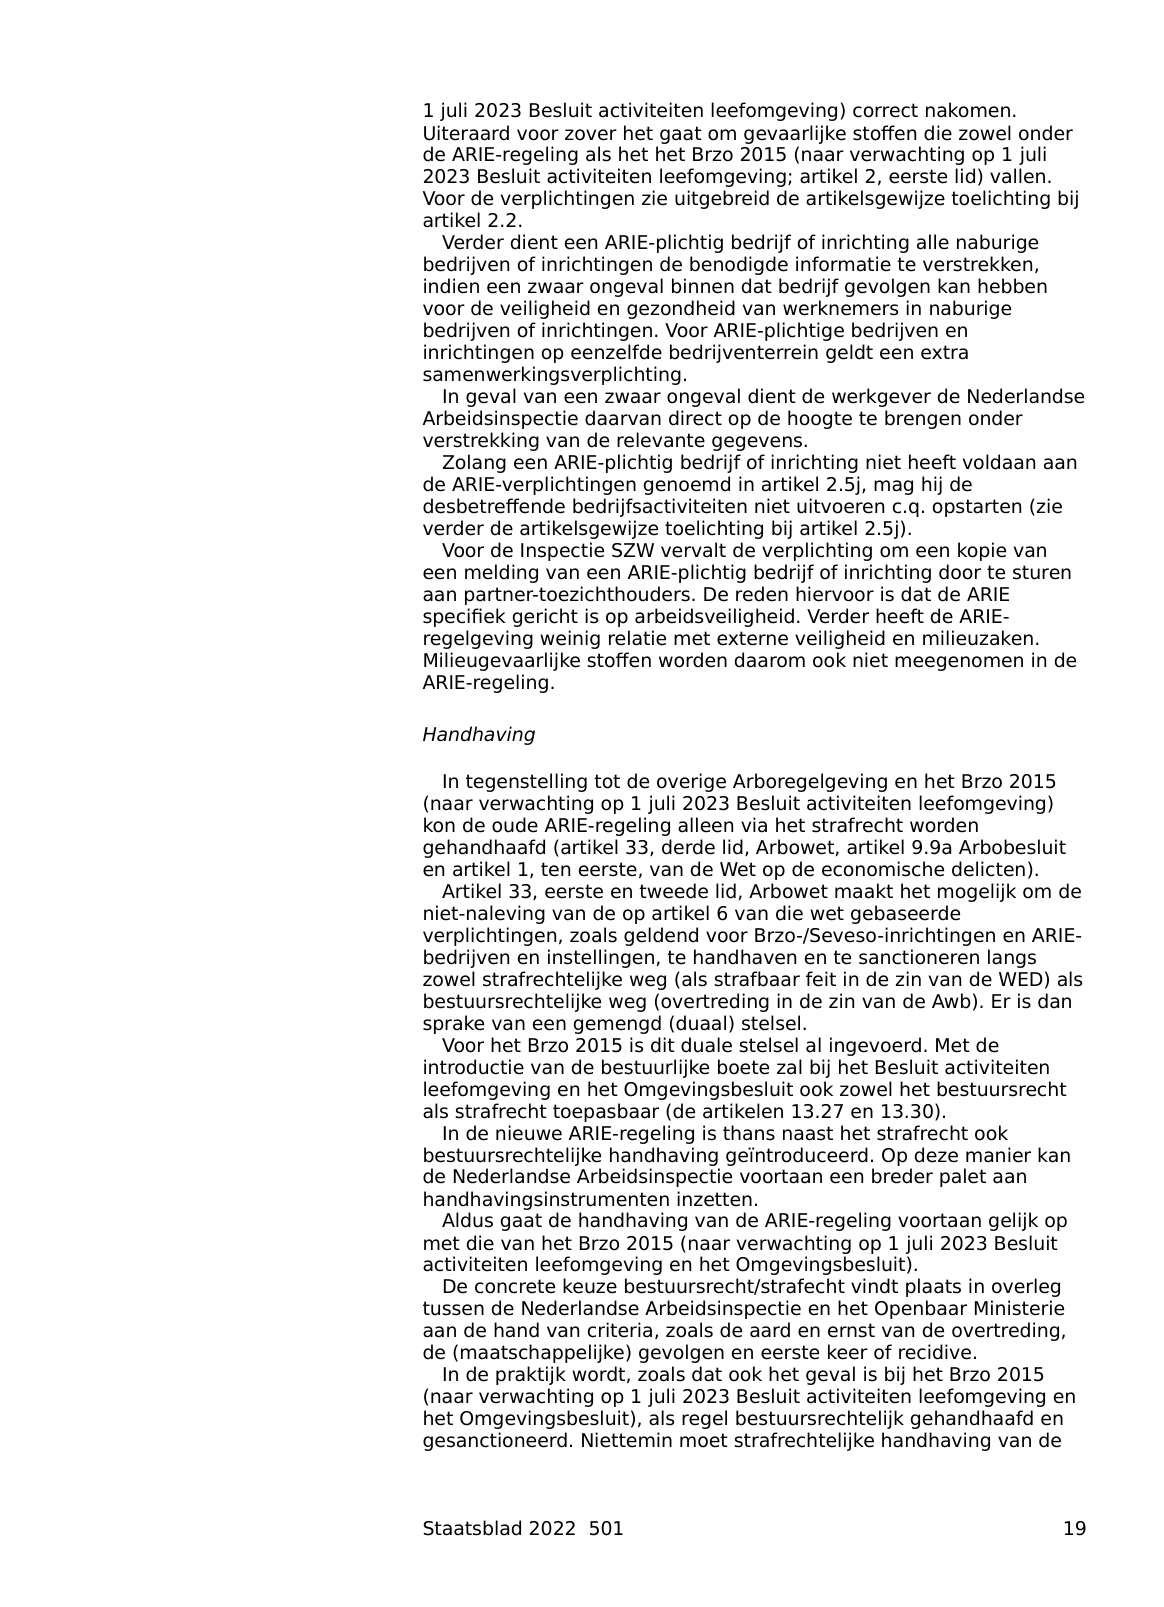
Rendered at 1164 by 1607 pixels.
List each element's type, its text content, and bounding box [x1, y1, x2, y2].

text In tegenstelling tot de overige Arboregelgeving en het Brzo 2015 (naar verwachting op 1 juli 2023 Besluit activiteiten leefomgeving) kon de oude ARIE-regeling alleen via het strafrecht worden gehandhaafd (artikel 33, derde lid, Arbowet, artikel 9.9a Arbobesluit en artikel 1, ten eerste, van de Wet op de economische delicten). [422, 771, 1087, 881]
text 1 juli 2023 Besluit activiteiten leefomgeving) correct nakomen. Uiteraard voor zover het gaat om gevaarlijke stoffen die zowel onder de ARIE-regeling als het het Brzo 2015 (naar verwachting op 1 juli 2023 Besluit activiteiten leefomgeving; artikel 2, eerste lid) vallen. Voor de verplichtingen zie uitgebreid de artikelsgewijze toelichting bij artikel 2.2. [422, 100, 1087, 232]
text In de nieuwe ARIE-regeling is thans naast het strafrecht ook bestuursrechtelijke handhaving geïntroduceerd. Op deze manier kan de Nederlandse Arbeidsinspectie voortaan een breder palet aan handhavingsinstrumenten inzetten. [422, 1122, 1087, 1210]
text Voor de Inspectie SZW vervalt de verplichting om een kopie van een melding van een ARIE-plichtig bedrijf of inrichting door te sturen aan partner-toezichthouders. De reden hiervoor is dat de ARIE specifiek gericht is op arbeidsveiligheid. Verder heeft de ARIE-regelgeving weinig relatie met externe veiligheid en milieuzaken. Milieugevaarlijke stoffen worden daarom ook niet meegenomen in de ARIE-regeling. [422, 540, 1087, 694]
text In de praktijk wordt, zoals dat ook het geval is bij het Brzo 2015 (naar verwachting op 1 juli 2023 Besluit activiteiten leefomgeving en het Omgevingsbesluit), als regel bestuursrechtelijk gehandhaafd en gesanctioneerd. Niettemin moet strafrechtelijke handhaving van de [422, 1364, 1087, 1452]
text Artikel 33, eerste en tweede lid, Arbowet maakt het mogelijk om de niet-naleving van de op artikel 6 van die wet gebaseerde verplichtingen, zoals geldend voor Brzo-/Seveso-inrichtingen en ARIE-bedrijven en instellingen, te handhaven en te sanctioneren langs zowel strafrechtelijke weg (als strafbaar feit in de zin van de WED) als bestuursrechtelijke weg (overtreding in de zin van de Awb). Er is dan sprake van een gemengd (duaal) stelsel. [422, 881, 1087, 1034]
text In geval van een zwaar ongeval dient de werkgever de Nederlandse Arbeidsinspectie daarvan direct op de hoogte te brengen onder verstrekking van de relevante gegevens. [422, 386, 1087, 452]
subtitle Handhaving [422, 724, 1087, 746]
text Zolang een ARIE-plichtig bedrijf of inrichting niet heeft voldaan aan de ARIE-verplichtingen genoemd in artikel 2.5j, mag hij de desbetreffende bedrijfsactiviteiten niet uitvoeren c.q. opstarten (zie verder de artikelsgewijze toelichting bij artikel 2.5j). [422, 452, 1087, 540]
text Aldus gaat de handhaving van de ARIE-regeling voortaan gelijk op met die van het Brzo 2015 (naar verwachting op 1 juli 2023 Besluit activiteiten leefomgeving en het Omgevingsbesluit). [422, 1210, 1087, 1276]
text Verder dient een ARIE-plichtig bedrijf of inrichting alle naburige bedrijven of inrichtingen de benodigde informatie te verstrekken, indien een zwaar ongeval binnen dat bedrijf gevolgen kan hebben voor de veiligheid en gezondheid van werknemers in naburige bedrijven of inrichtingen. Voor ARIE-plichtige bedrijven en inrichtingen op eenzelfde bedrijventerrein geldt een extra samenwerkingsverplichting. [422, 232, 1087, 386]
text De concrete keuze bestuursrecht/strafecht vindt plaats in overleg tussen de Nederlandse Arbeidsinspectie en het Openbaar Ministerie aan de hand van criteria, zoals de aard en ernst van de overtreding, de (maatschappelijke) gevolgen en eerste keer of recidive. [422, 1276, 1087, 1364]
text Voor het Brzo 2015 is dit duale stelsel al ingevoerd. Met de introductie van de bestuurlijke boete zal bij het Besluit activiteiten leefomgeving en het Omgevingsbesluit ook zowel het bestuursrecht als strafrecht toepasbaar (de artikelen 13.27 en 13.30). [422, 1034, 1087, 1122]
